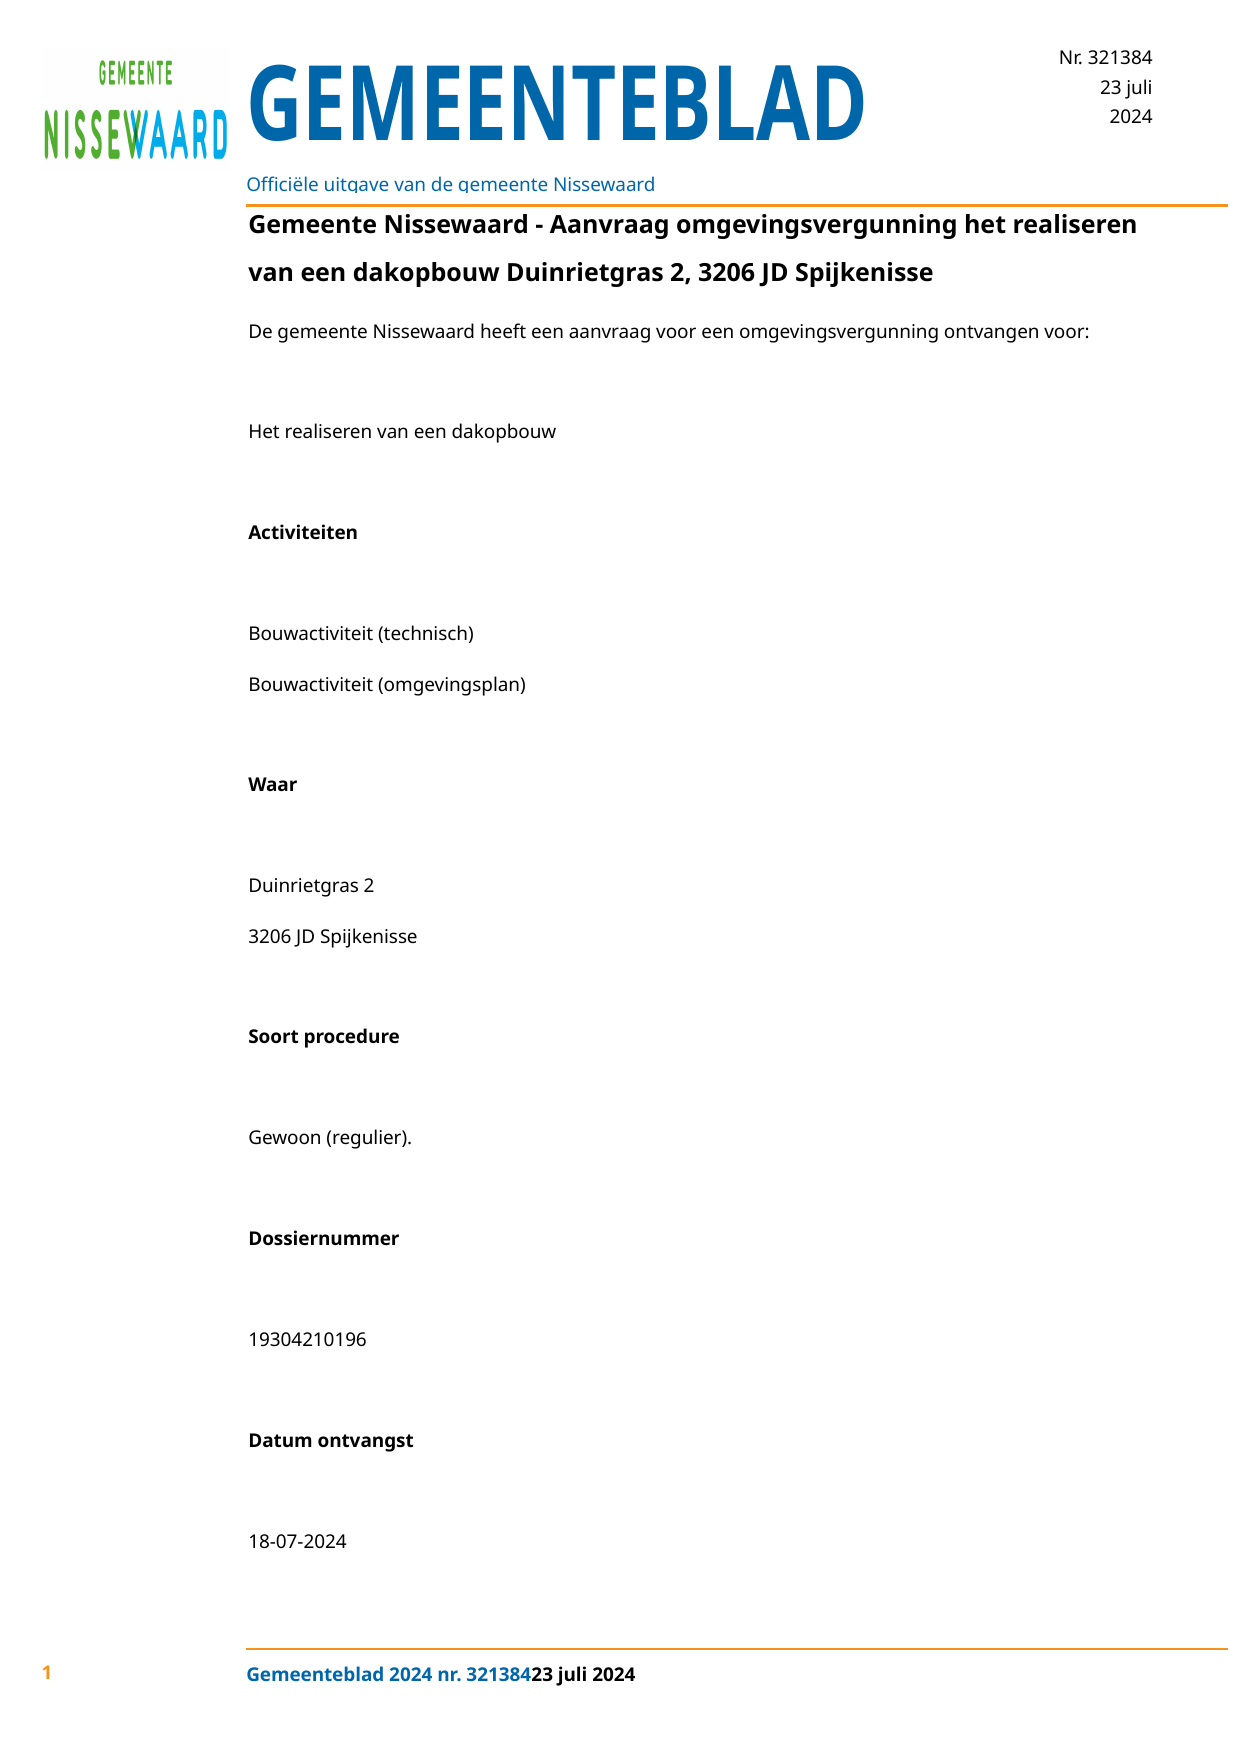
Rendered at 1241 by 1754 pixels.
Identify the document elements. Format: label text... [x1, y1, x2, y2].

text Bouwactiviteit (technisch) [248, 620, 1152, 646]
picture [41, 47, 231, 172]
text Dossiernummer [248, 1225, 1152, 1251]
text Gemeente Nissewaard - Aanvraag omgevingsvergunning het realiseren van een dakopbouw Duinrietgras 2, 3206 JD Spijkenisse [248, 207, 1152, 288]
text Duinrietgras 2 [248, 872, 1152, 898]
text Bouwactiviteit (omgevingsplan) [248, 671, 1152, 697]
text Soort procedure [248, 1024, 1152, 1049]
text 3206 JD Spijkenisse [248, 923, 1152, 949]
text De gemeente Nissewaard heeft een aanvraag voor een omgevingsvergunning ontvangen voor: [248, 318, 1152, 344]
text Waar [248, 772, 1152, 797]
text Activiteiten [248, 519, 1152, 545]
text Het realiseren van een dakopbouw [248, 419, 1152, 444]
text 18-07-2024 [248, 1528, 1152, 1554]
text Datum ontvangst [248, 1427, 1152, 1453]
text Gewoon (regulier). [248, 1124, 1152, 1150]
text 19304210196 [248, 1326, 1152, 1352]
